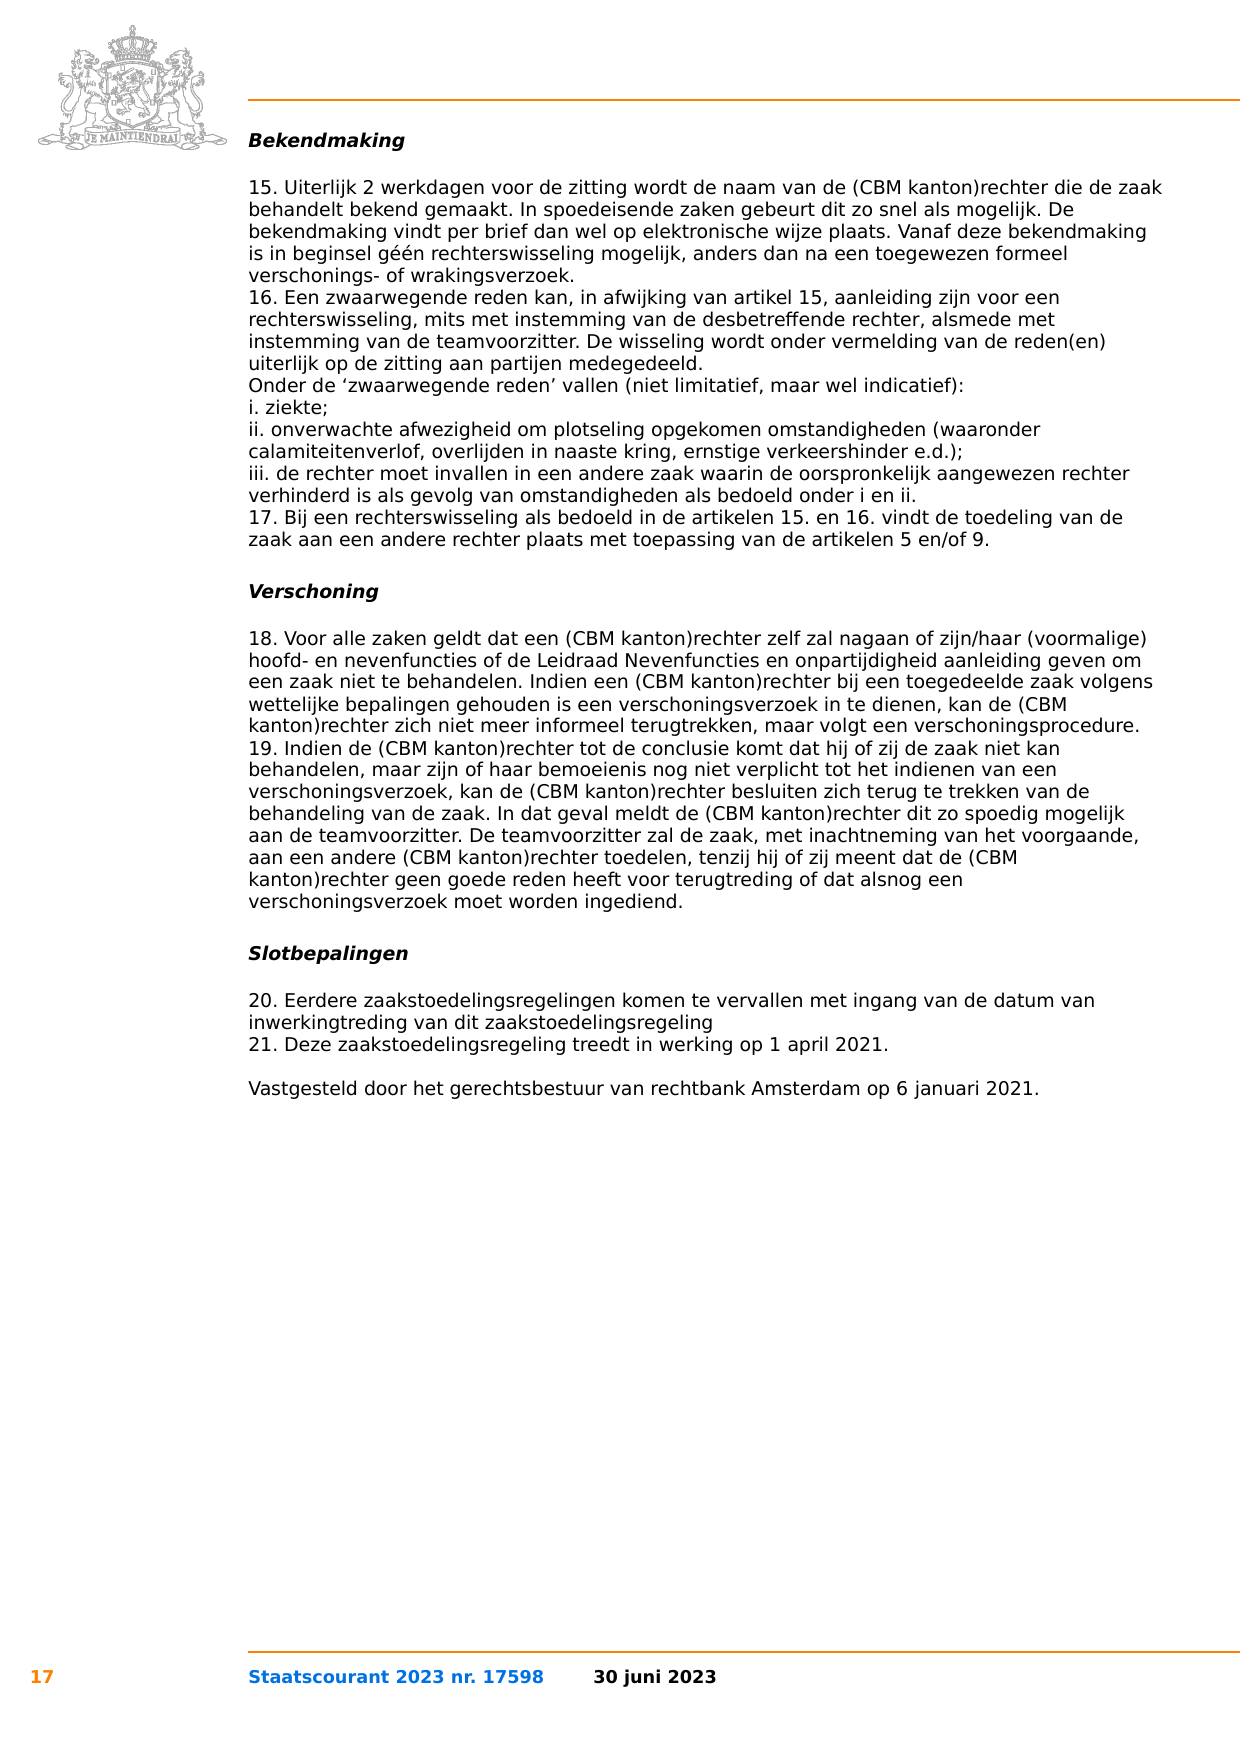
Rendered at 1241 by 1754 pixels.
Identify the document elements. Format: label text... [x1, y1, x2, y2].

text Onder de ‘zwaarwegende reden’ vallen (niet limitatief, maar wel indicatief): [248, 375, 1163, 397]
text ii. onverwachte afwezigheid om plotseling opgekomen omstandigheden (waaronder calamiteitenverlof, overlijden in naaste kring, ernstige verkeershinder e.d.); [248, 419, 1163, 463]
text 17. Bij een rechterswisseling als bedoeld in de artikelen 15. en 16. vindt de toedeling van de zaak aan een andere rechter plaats met toepassing van de artikelen 5 en/of 9. [248, 507, 1163, 551]
text 15. Uiterlijk 2 werkdagen voor de zitting wordt de naam van de (CBM kanton)rechter die de zaak behandelt bekend gemaakt. In spoedeisende zaken gebeurt dit zo snel als mogelijk. De bekendmaking vindt per brief dan wel op elektronische wijze plaats. Vanaf deze bekendmaking is in beginsel géén rechterswisseling mogelijk, anders dan na een toegewezen formeel verschonings- of wrakingsverzoek. [248, 177, 1163, 287]
subtitle Bekendmaking [248, 130, 1163, 152]
text 16. Een zwaarwegende reden kan, in afwijking van artikel 15, aanleiding zijn voor een rechterswisseling, mits met instemming van de desbetreffende rechter, alsmede met instemming van de teamvoorzitter. De wisseling wordt onder vermelding van de reden(en) uiterlijk op de zitting aan partijen medegedeeld. [248, 287, 1163, 375]
text 20. Eerdere zaakstoedelingsregelingen komen te vervallen met ingang van de datum van inwerkingtreding van dit zaakstoedelingsregeling [248, 990, 1163, 1034]
picture [38, 25, 227, 150]
subtitle Slotbepalingen [248, 943, 1163, 965]
text i. ziekte; [248, 397, 1163, 419]
text 19. Indien de (CBM kanton)rechter tot de conclusie komt dat hij of zij de zaak niet kan behandelen, maar zijn of haar bemoeienis nog niet verplicht tot het indienen van een verschoningsverzoek, kan de (CBM kanton)rechter besluiten zich terug te trekken van de behandeling van de zaak. In dat geval meldt de (CBM kanton)rechter dit zo spoedig mogelijk aan de teamvoorzitter. De teamvoorzitter zal de zaak, met inachtneming van het voorgaande, aan een andere (CBM kanton)rechter toedelen, tenzij hij of zij meent dat de (CBM kanton)rechter geen goede reden heeft voor terugtreding of dat alsnog een verschoningsverzoek moet worden ingediend. [248, 737, 1163, 913]
subtitle Verschoning [248, 581, 1163, 602]
text iii. de rechter moet invallen in een andere zaak waarin de oorspronkelijk aangewezen rechter verhinderd is als gevolg van omstandigheden als bedoeld onder i en ii. [248, 463, 1163, 507]
text 18. Voor alle zaken geldt dat een (CBM kanton)rechter zelf zal nagaan of zijn/haar (voormalige) hoofd- en nevenfuncties of de Leidraad Nevenfuncties en onpartijdigheid aanleiding geven om een zaak niet te behandelen. Indien een (CBM kanton)rechter bij een toegedeelde zaak volgens wettelijke bepalingen gehouden is een verschoningsverzoek in te dienen, kan de (CBM kanton)rechter zich niet meer informeel terugtrekken, maar volgt een verschoningsprocedure. [248, 627, 1163, 737]
text 21. Deze zaakstoedelingsregeling treedt in werking op 1 april 2021. [248, 1034, 1163, 1056]
text Vastgesteld door het gerechtsbestuur van rechtbank Amsterdam op 6 januari 2021. [248, 1078, 1163, 1100]
